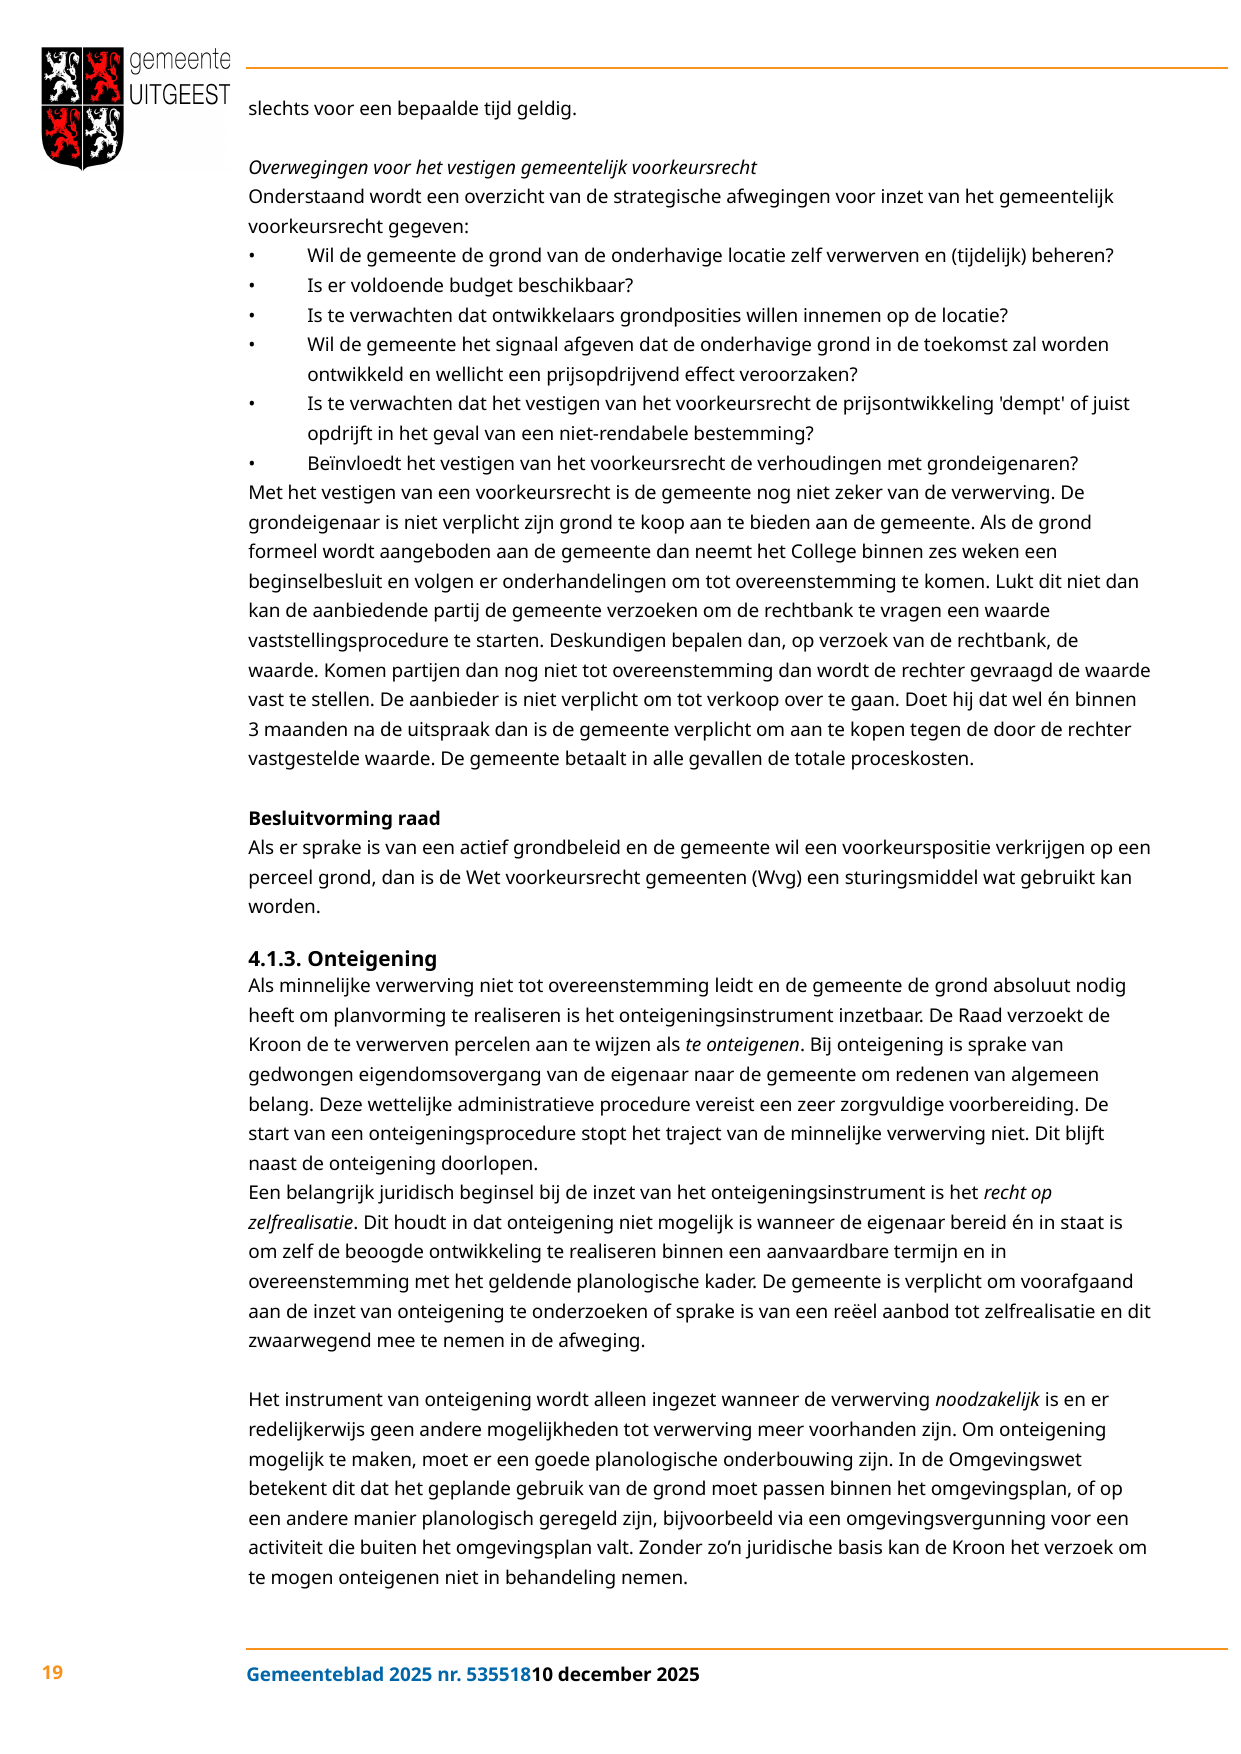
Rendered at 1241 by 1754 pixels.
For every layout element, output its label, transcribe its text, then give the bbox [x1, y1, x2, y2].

text Als er sprake is van een actief grondbeleid en de gemeente wil een voorkeurspositie verkrijgen op een perceel grond, dan is de Wet voorkeursrecht gemeenten (Wvg) een sturingsmiddel wat gebruikt kan worden. [248, 834, 1152, 919]
list Beïnvloedt het vestigen van het voorkeursrecht de verhoudingen met grondeigenaren? [248, 450, 1152, 476]
text 4.1.3. Onteigening [248, 944, 1152, 972]
list Is te verwachten dat ontwikkelaars grondposities willen innemen op de locatie? [248, 302, 1152, 328]
picture [41, 47, 231, 172]
text Het instrument van onteigening wordt alleen ingezet wanneer de verwerving noodzakelijk is en er redelijkerwijs geen andere mogelijkheden tot verwerving meer voorhanden zijn. Om onteigening mogelijk te maken, moet er een goede planologische onderbouwing zijn. In de Omgevingswet betekent dit dat het geplande gebruik van de grond moet passen binnen het omgevingsplan, of op een andere manier planologisch geregeld zijn, bijvoorbeeld via een omgevingsvergunning voor een activiteit die buiten het omgevingsplan valt. Zonder zo’n juridische basis kan de Kroon het verzoek om te mogen onteigenen niet in behandeling nemen. [248, 1387, 1152, 1590]
list Is te verwachten dat het vestigen van het voorkeursrecht de prijsontwikkeling 'dempt' of juist opdrijft in het geval van een niet-rendabele bestemming? [248, 391, 1152, 446]
text Besluitvorming raad [248, 805, 1152, 831]
list Is er voldoende budget beschikbaar? [248, 272, 1152, 298]
list Wil de gemeente het signaal afgeven dat de onderhavige grond in de toekomst zal worden ontwikkeld en wellicht een prijsopdrijvend effect veroorzaken? [248, 331, 1152, 387]
text Een belangrijk juridisch beginsel bij de inzet van het onteigeningsinstrument is het recht op zelfrealisatie. Dit houdt in dat onteigening niet mogelijk is wanneer de eigenaar bereid én in staat is om zelf de beoogde ontwikkeling te realiseren binnen een aanvaardbare termijn en in overeenstemming met het geldende planologische kader. De gemeente is verplicht om voorafgaand aan de inzet van onteigening te onderzoeken of sprake is van een reëel aanbod tot zelfrealisatie en dit zwaarwegend mee te nemen in de afweging. [248, 1179, 1152, 1353]
text Onderstaand wordt een overzicht van de strategische afwegingen voor inzet van het gemeentelijk voorkeursrecht gegeven: [248, 183, 1152, 239]
text Als minnelijke verwerving niet tot overeenstemming leidt en de gemeente de grond absoluut nodig heeft om planvorming te realiseren is het onteigeningsinstrument inzetbaar. De Raad verzoekt de Kroon de te verwerven percelen aan te wijzen als te onteigenen. Bij onteigening is sprake van gedwongen eigendomsovergang van de eigenaar naar de gemeente om redenen van algemeen belang. Deze wettelijke administratieve procedure vereist een zeer zorgvuldige voorbereiding. De start van een onteigeningsprocedure stopt het traject van de minnelijke verwerving niet. Dit blijft naast de onteigening doorlopen. [248, 972, 1152, 1176]
text Overwegingen voor het vestigen gemeentelijk voorkeursrecht [248, 154, 1152, 180]
text Met het vestigen van een voorkeursrecht is de gemeente nog niet zeker van de verwerving. De grondeigenaar is niet verplicht zijn grond te koop aan te bieden aan de gemeente. Als de grond formeel wordt aangeboden aan de gemeente dan neemt het College binnen zes weken een beginselbesluit en volgen er onderhandelingen om tot overeenstemming te komen. Lukt dit niet dan kan de aanbiedende partij de gemeente verzoeken om de rechtbank te vragen een waarde vaststellingsprocedure te starten. Deskundigen bepalen dan, op verzoek van de rechtbank, de waarde. Komen partijen dan nog niet tot overeenstemming dan wordt de rechter gevraagd de waarde vast te stellen. De aanbieder is niet verplicht om tot verkoop over te gaan. Doet hij dat wel én binnen 3 maanden na de uitspraak dan is de gemeente verplicht om aan te kopen tegen de door de rechter vastgestelde waarde. De gemeente betaalt in alle gevallen de totale proceskosten. [248, 479, 1152, 771]
text slechts voor een bepaalde tijd geldig. [248, 95, 1152, 121]
list Wil de gemeente de grond van de onderhavige locatie zelf verwerven en (tijdelijk) beheren? [248, 243, 1152, 268]
